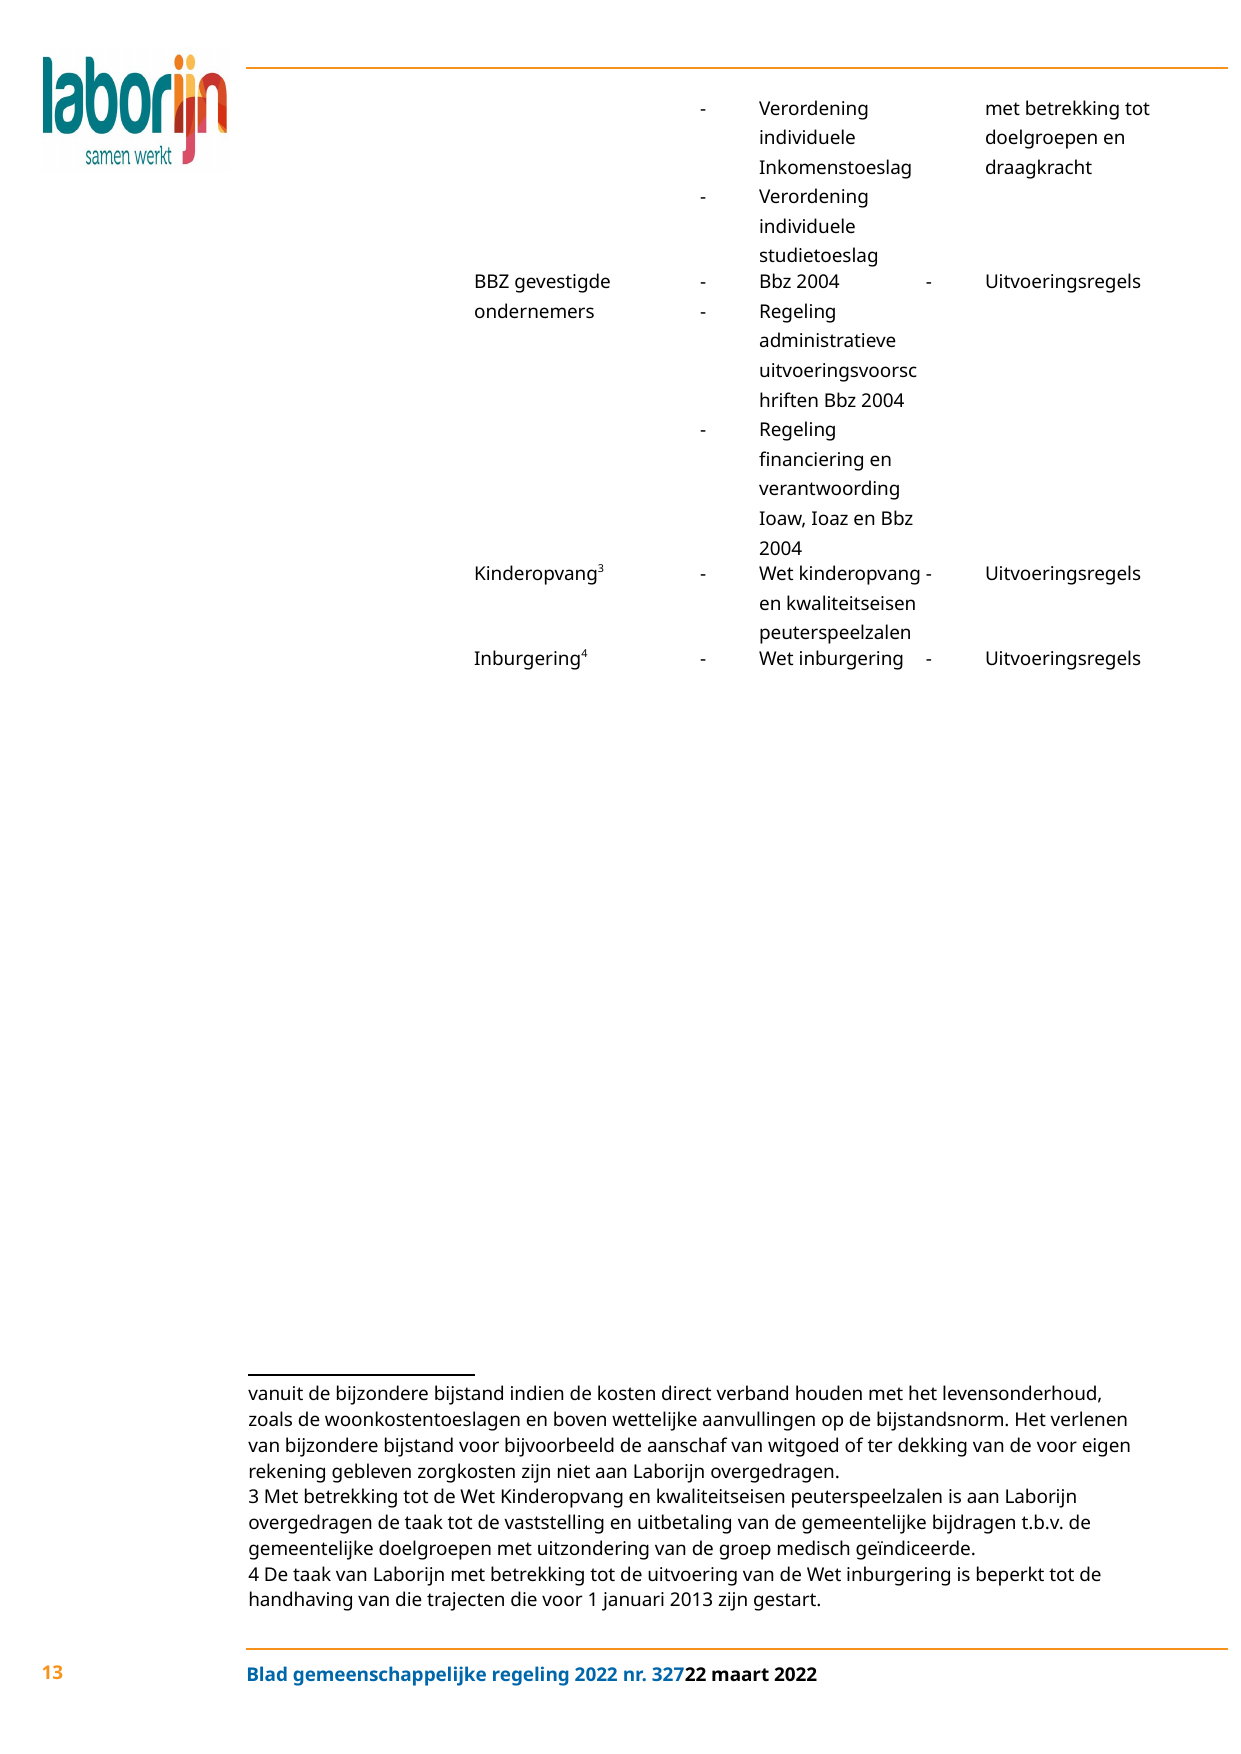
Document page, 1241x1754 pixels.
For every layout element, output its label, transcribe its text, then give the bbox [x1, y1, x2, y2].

table_cell [248, 95, 474, 671]
table_cell Kinderopvang [474, 560, 700, 645]
table_cell Verordening individuele Inkomenstoeslag Verordening individuele studietoeslag [700, 95, 926, 268]
table_cell Uitvoeringsregels [926, 645, 1152, 671]
table_cell Wet inburgering [700, 645, 926, 671]
table_cell Inburgering [474, 645, 700, 671]
table_cell Bbz 2004 Regeling administratieve uitvoeringsvoorschriften Bbz 2004 Regeling financiering en verantwoording Ioaw, Ioaz en Bbz 2004 [700, 269, 926, 560]
table_cell Wet kinderopvang en kwaliteitseisen peuterspeelzalen [700, 560, 926, 645]
table_cell Uitvoeringsregels [926, 560, 1152, 645]
table_cell met betrekking tot doelgroepen en draagkracht [926, 95, 1152, 268]
table_cell Uitvoeringsregels [926, 269, 1152, 560]
table_cell BBZ gevestigde ondernemers [474, 269, 700, 560]
table_cell [474, 95, 700, 268]
picture [41, 47, 231, 172]
